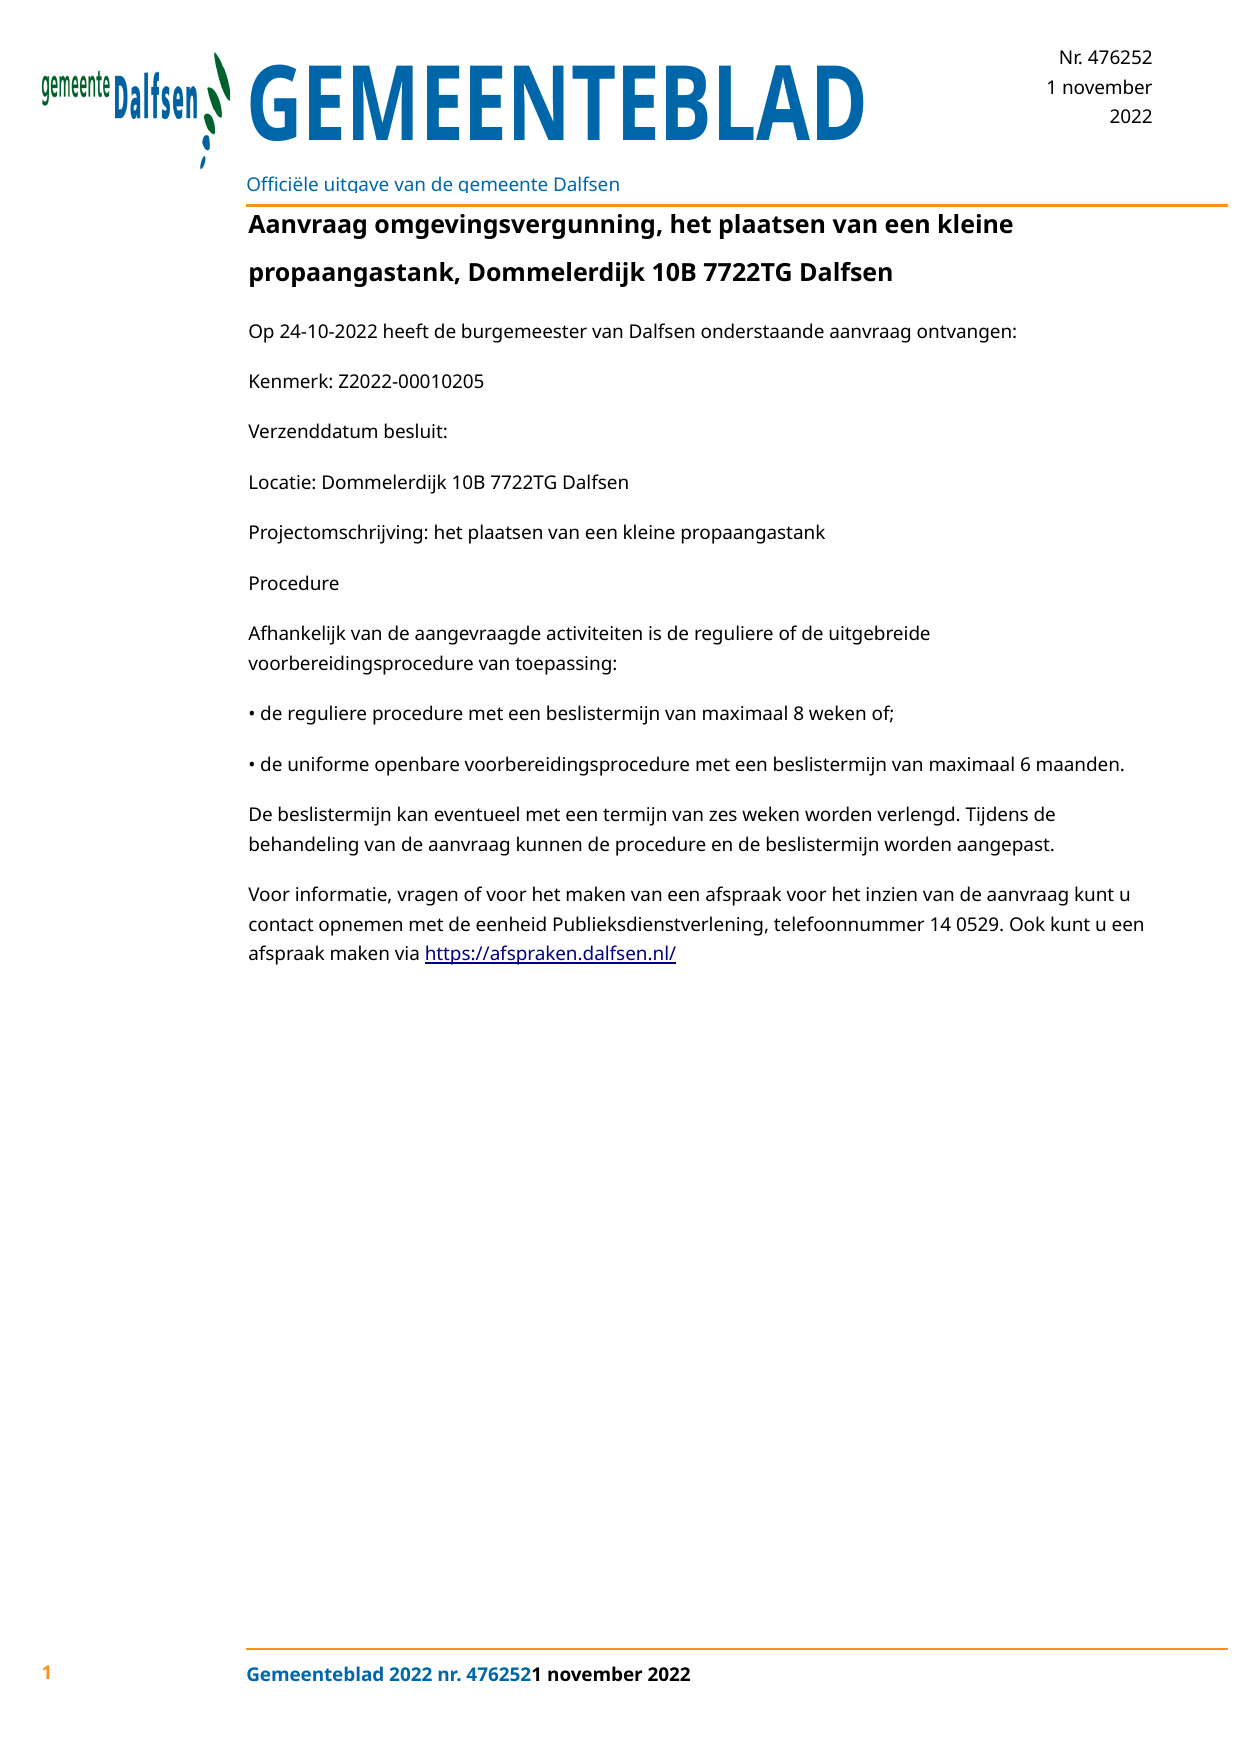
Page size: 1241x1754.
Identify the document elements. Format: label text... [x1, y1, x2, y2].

text Voor informatie, vragen of voor het maken van een afspraak voor het inzien van de aanvraag kunt u contact opnemen met de eenheid Publieksdienstverlening, telefoonnummer 14 0529. Ook kunt u een afspraak maken via https://afspraken.dalfsen.nl/ [248, 881, 1152, 966]
text Op 24-10-2022 heeft de burgemeester van Dalfsen onderstaande aanvraag ontvangen: [248, 318, 1152, 344]
text • de reguliere procedure met een beslistermijn van maximaal 8 weken of; [248, 700, 1152, 726]
text Procedure [248, 570, 1152, 596]
picture [41, 47, 231, 172]
text Locatie: Dommelerdijk 10B 7722TG Dalfsen [248, 469, 1152, 495]
text Afhankelijk van de aangevraagde activiteiten is de reguliere of de uitgebreide voorbereidingsprocedure van toepassing: [248, 620, 1152, 676]
text • de uniforme openbare voorbereidingsprocedure met een beslistermijn van maximaal 6 maanden. [248, 751, 1152, 777]
text De beslistermijn kan eventueel met een termijn van zes weken worden verlengd. Tijdens de behandeling van de aanvraag kunnen de procedure en de beslistermijn worden aangepast. [248, 801, 1152, 857]
text Verzenddatum besluit: [248, 419, 1152, 444]
text Aanvraag omgevingsvergunning, het plaatsen van een kleine propaangastank, Dommelerdijk 10B 7722TG Dalfsen [248, 207, 1152, 288]
text Projectomschrijving: het plaatsen van een kleine propaangastank [248, 519, 1152, 545]
text Kenmerk: Z2022-00010205 [248, 368, 1152, 394]
